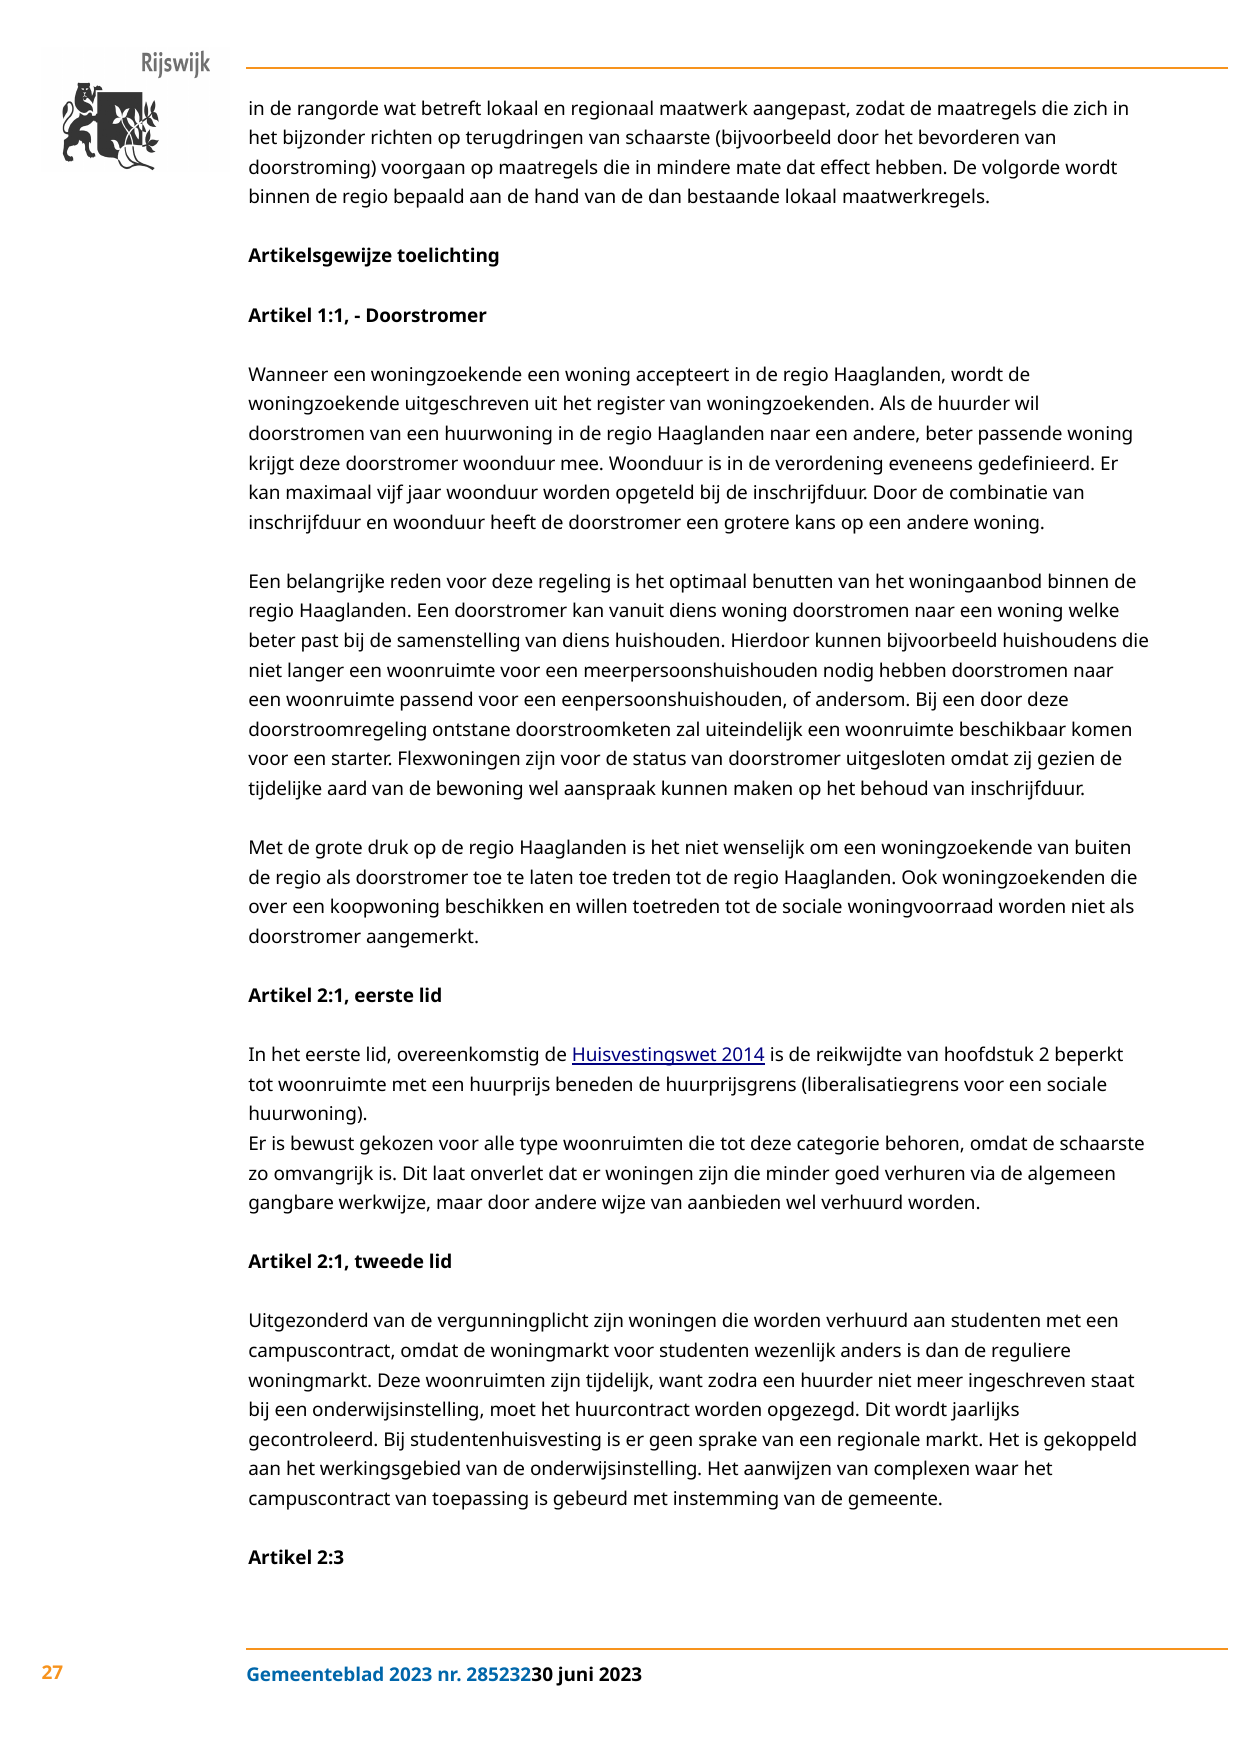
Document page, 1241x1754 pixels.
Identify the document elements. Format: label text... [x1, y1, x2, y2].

text Artikel 1:1, - Doorstromer [248, 302, 1152, 328]
text Er is bewust gekozen voor alle type woonruimten die tot deze categorie behoren, omdat de schaarste zo omvangrijk is. Dit laat onverlet dat er woningen zijn die minder goed verhuren via de algemeen gangbare werkwijze, maar door andere wijze van aanbieden wel verhuurd worden. [248, 1130, 1152, 1215]
text Een belangrijke reden voor deze regeling is het optimaal benutten van het woningaanbod binnen de regio Haaglanden. Een doorstromer kan vanuit diens woning doorstromen naar een woning welke beter past bij de samenstelling van diens huishouden. Hierdoor kunnen bijvoorbeeld huishoudens die niet langer een woonruimte voor een meerpersoonshuishouden nodig hebben doorstromen naar een woonruimte passend voor een eenpersoonshuishouden, of andersom. Bij een door deze doorstroomregeling ontstane doorstroomketen zal uiteindelijk een woonruimte beschikbaar komen voor een starter. Flexwoningen zijn voor de status van doorstromer uitgesloten omdat zij gezien de tijdelijke aard van de bewoning wel aanspraak kunnen maken op het behoud van inschrijfduur. [248, 568, 1152, 801]
text Artikel 2:3 [248, 1544, 1152, 1570]
text in de rangorde wat betreft lokaal en regionaal maatwerk aangepast, zodat de maatregels die zich in het bijzonder richten op terugdringen van schaarste (bijvoorbeeld door het bevorderen van doorstroming) voorgaan op maatregels die in mindere mate dat effect hebben. De volgorde wordt binnen de regio bepaald aan de hand van de dan bestaande lokaal maatwerkregels. [248, 95, 1152, 209]
text Artikelsgewijze toelichting [248, 243, 1152, 268]
picture [41, 47, 231, 172]
text Met de grote druk op de regio Haaglanden is het niet wenselijk om een woningzoekende van buiten de regio als doorstromer toe te laten toe treden tot de regio Haaglanden. Ook woningzoekenden die over een koopwoning beschikken en willen toetreden tot de sociale woningvoorraad worden niet als doorstromer aangemerkt. [248, 834, 1152, 949]
text Artikel 2:1, tweede lid [248, 1248, 1152, 1274]
text Artikel 2:1, eerste lid [248, 982, 1152, 1008]
text Wanneer een woningzoekende een woning accepteert in de regio Haaglanden, wordt de woningzoekende uitgeschreven uit het register van woningzoekenden. Als de huurder wil doorstromen van een huurwoning in de regio Haaglanden naar een andere, beter passende woning krijgt deze doorstromer woonduur mee. Woonduur is in de verordening eveneens gedefinieerd. Er kan maximaal vijf jaar woonduur worden opgeteld bij de inschrijfduur. Door de combinatie van inschrijfduur en woonduur heeft de doorstromer een grotere kans op een andere woning. [248, 361, 1152, 535]
text Uitgezonderd van de vergunningplicht zijn woningen die worden verhuurd aan studenten met een campuscontract, omdat de woningmarkt voor studenten wezenlijk anders is dan de reguliere woningmarkt. Deze woonruimten zijn tijdelijk, want zodra een huurder niet meer ingeschreven staat bij een onderwijsinstelling, moet het huurcontract worden opgezegd. Dit wordt jaarlijks gecontroleerd. Bij studentenhuisvesting is er geen sprake van een regionale markt. Het is gekoppeld aan het werkingsgebied van de onderwijsinstelling. Het aanwijzen van complexen waar het campuscontract van toepassing is gebeurd met instemming van de gemeente. [248, 1308, 1152, 1511]
text In het eerste lid, overeenkomstig de Huisvestingswet 2014 is de reikwijdte van hoofdstuk 2 beperkt tot woonruimte met een huurprijs beneden de huurprijsgrens (liberalisatiegrens voor een sociale huurwoning). [248, 1041, 1152, 1126]
